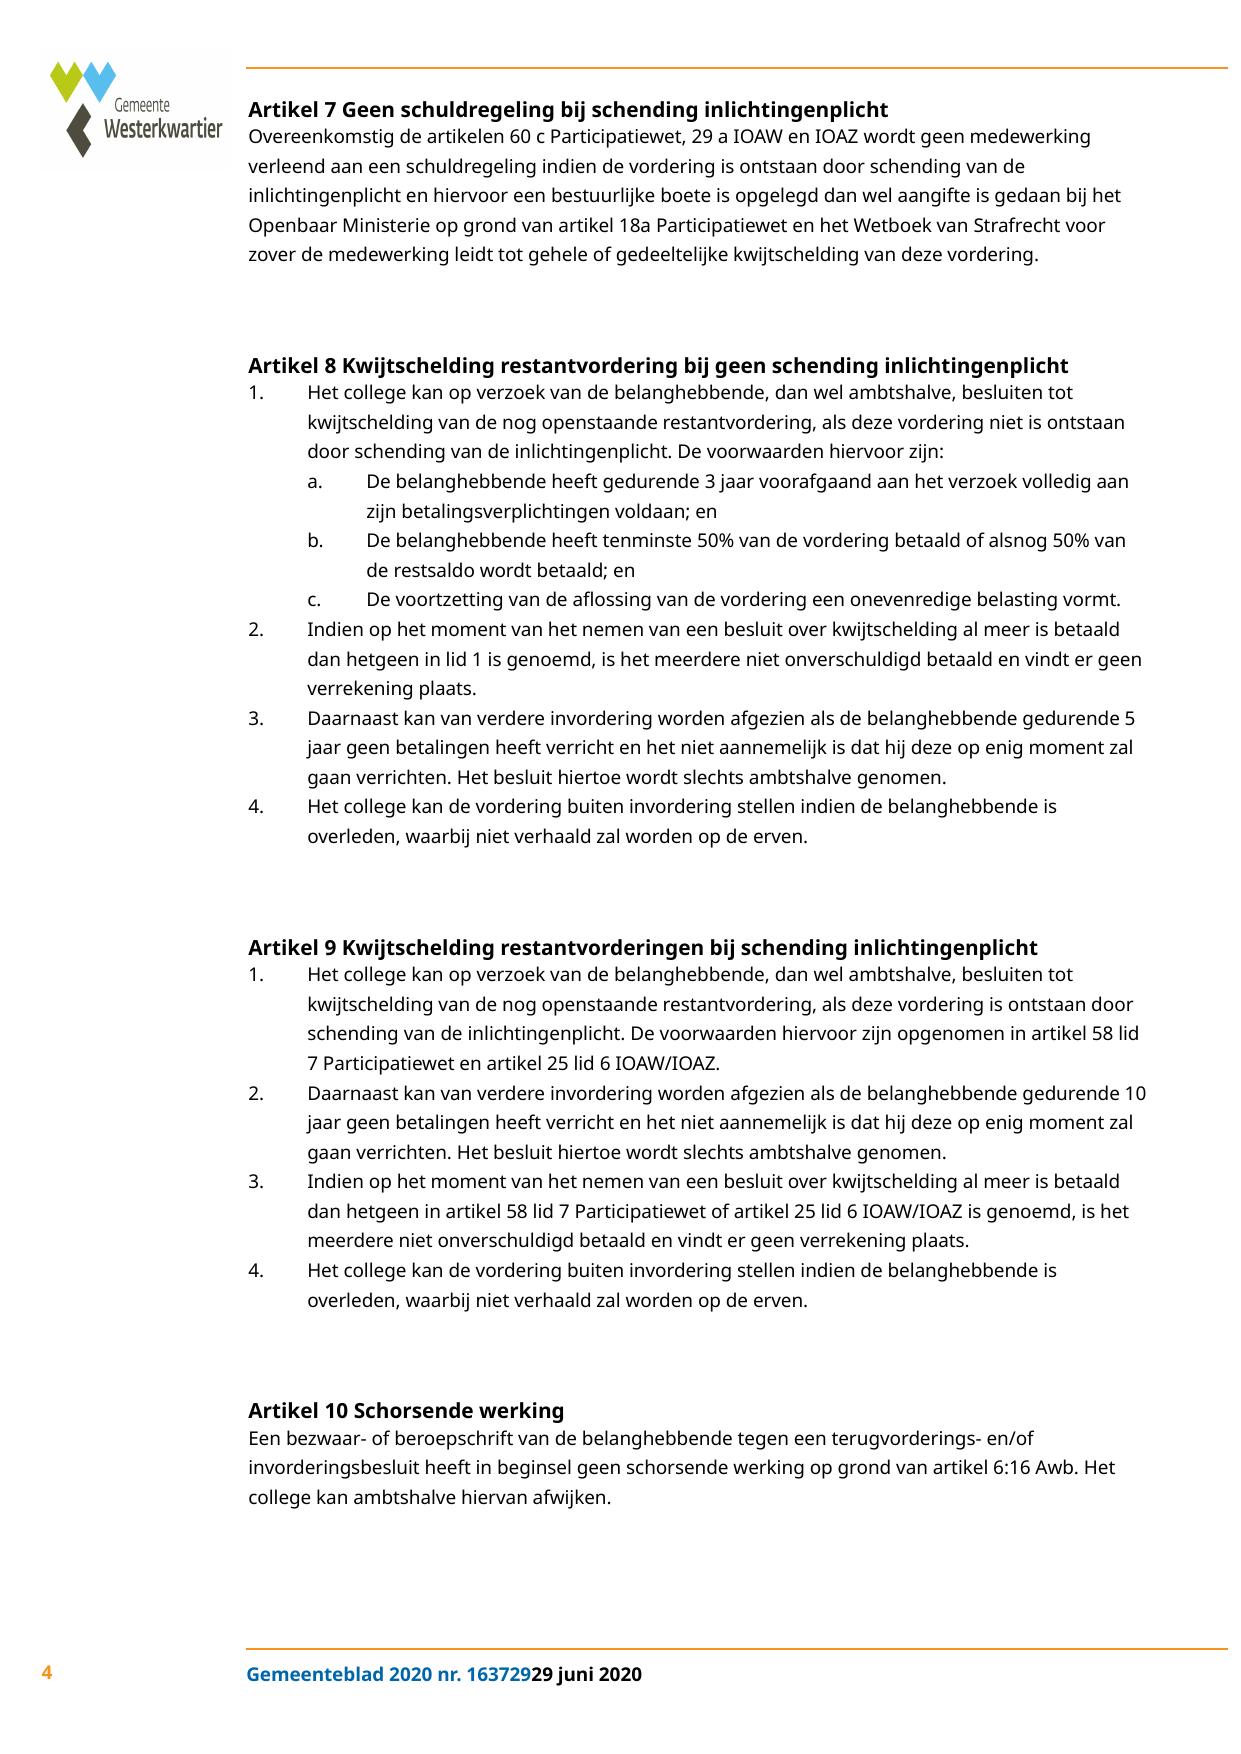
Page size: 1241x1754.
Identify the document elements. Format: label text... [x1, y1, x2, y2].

list De voortzetting van de aflossing van de vordering een onevenredige belasting vormt. [307, 587, 1152, 612]
text Een bezwaar- of beroepschrift van de belanghebbende tegen een terugvorderings- en/of invorderingsbesluit heeft in beginsel geen schorsende werking op grond van artikel 6:16 Awb. Het college kan ambtshalve hiervan afwijken. [248, 1425, 1152, 1510]
text Artikel 8 Kwijtschelding restantvordering bij geen schending inlichtingenplicht [248, 351, 1152, 379]
text Artikel 7 Geen schuldregeling bij schending inlichtingenplicht [248, 95, 1152, 123]
list Het college kan op verzoek van de belanghebbende, dan wel ambtshalve, besluiten tot kwijtschelding van de nog openstaande restantvordering, als deze vordering niet is ontstaan door schending van de inlichtingenplicht. De voorwaarden hiervoor zijn: [248, 379, 1152, 464]
text Overeenkomstig de artikelen 60 c Participatiewet, 29 a IOAW en IOAZ wordt geen medewerking verleend aan een schuldregeling indien de vordering is ontstaan door schending van de inlichtingenplicht en hiervoor een bestuurlijke boete is opgelegd dan wel aangifte is gedaan bij het Openbaar Ministerie op grond van artikel 18a Participatiewet en het Wetboek van Strafrecht voor zover de medewerking leidt tot gehele of gedeeltelijke kwijtschelding van deze vordering. [248, 123, 1152, 267]
list Indien op het moment van het nemen van een besluit over kwijtschelding al meer is betaald dan hetgeen in artikel 58 lid 7 Participatiewet of artikel 25 lid 6 IOAW/IOAZ is genoemd, is het meerdere niet onverschuldigd betaald en vindt er geen verrekening plaats. [248, 1168, 1152, 1253]
list De belanghebbende heeft gedurende 3 jaar voorafgaand aan het verzoek volledig aan zijn betalingsverplichtingen voldaan; en [307, 468, 1152, 524]
list Indien op het moment van het nemen van een besluit over kwijtschelding al meer is betaald dan hetgeen in lid 1 is genoemd, is het meerdere niet onverschuldigd betaald en vindt er geen verrekening plaats. [248, 616, 1152, 701]
text Artikel 10 Schorsende werking [248, 1396, 1152, 1425]
list Het college kan de vordering buiten invordering stellen indien de belanghebbende is overleden, waarbij niet verhaald zal worden op de erven. [248, 794, 1152, 849]
list Het college kan de vordering buiten invordering stellen indien de belanghebbende is overleden, waarbij niet verhaald zal worden op de erven. [248, 1257, 1152, 1312]
list Daarnaast kan van verdere invordering worden afgezien als de belanghebbende gedurende 10 jaar geen betalingen heeft verricht en het niet aannemelijk is dat hij deze op enig moment zal gaan verrichten. Het besluit hiertoe wordt slechts ambtshalve genomen. [248, 1080, 1152, 1164]
list Het college kan op verzoek van de belanghebbende, dan wel ambtshalve, besluiten tot kwijtschelding van de nog openstaande restantvordering, als deze vordering is ontstaan door schending van de inlichtingenplicht. De voorwaarden hiervoor zijn opgenomen in artikel 58 lid 7 Participatiewet en artikel 25 lid 6 IOAW/IOAZ. [248, 961, 1152, 1076]
picture [41, 47, 231, 172]
list De belanghebbende heeft tenminste 50% van de vordering betaald of alsnog 50% van de restsaldo wordt betaald; en [307, 527, 1152, 583]
list Daarnaast kan van verdere invordering worden afgezien als de belanghebbende gedurende 5 jaar geen betalingen heeft verricht en het niet aannemelijk is dat hij deze op enig moment zal gaan verrichten. Het besluit hiertoe wordt slechts ambtshalve genomen. [248, 705, 1152, 790]
text Artikel 9 Kwijtschelding restantvorderingen bij schending inlichtingenplicht [248, 933, 1152, 961]
